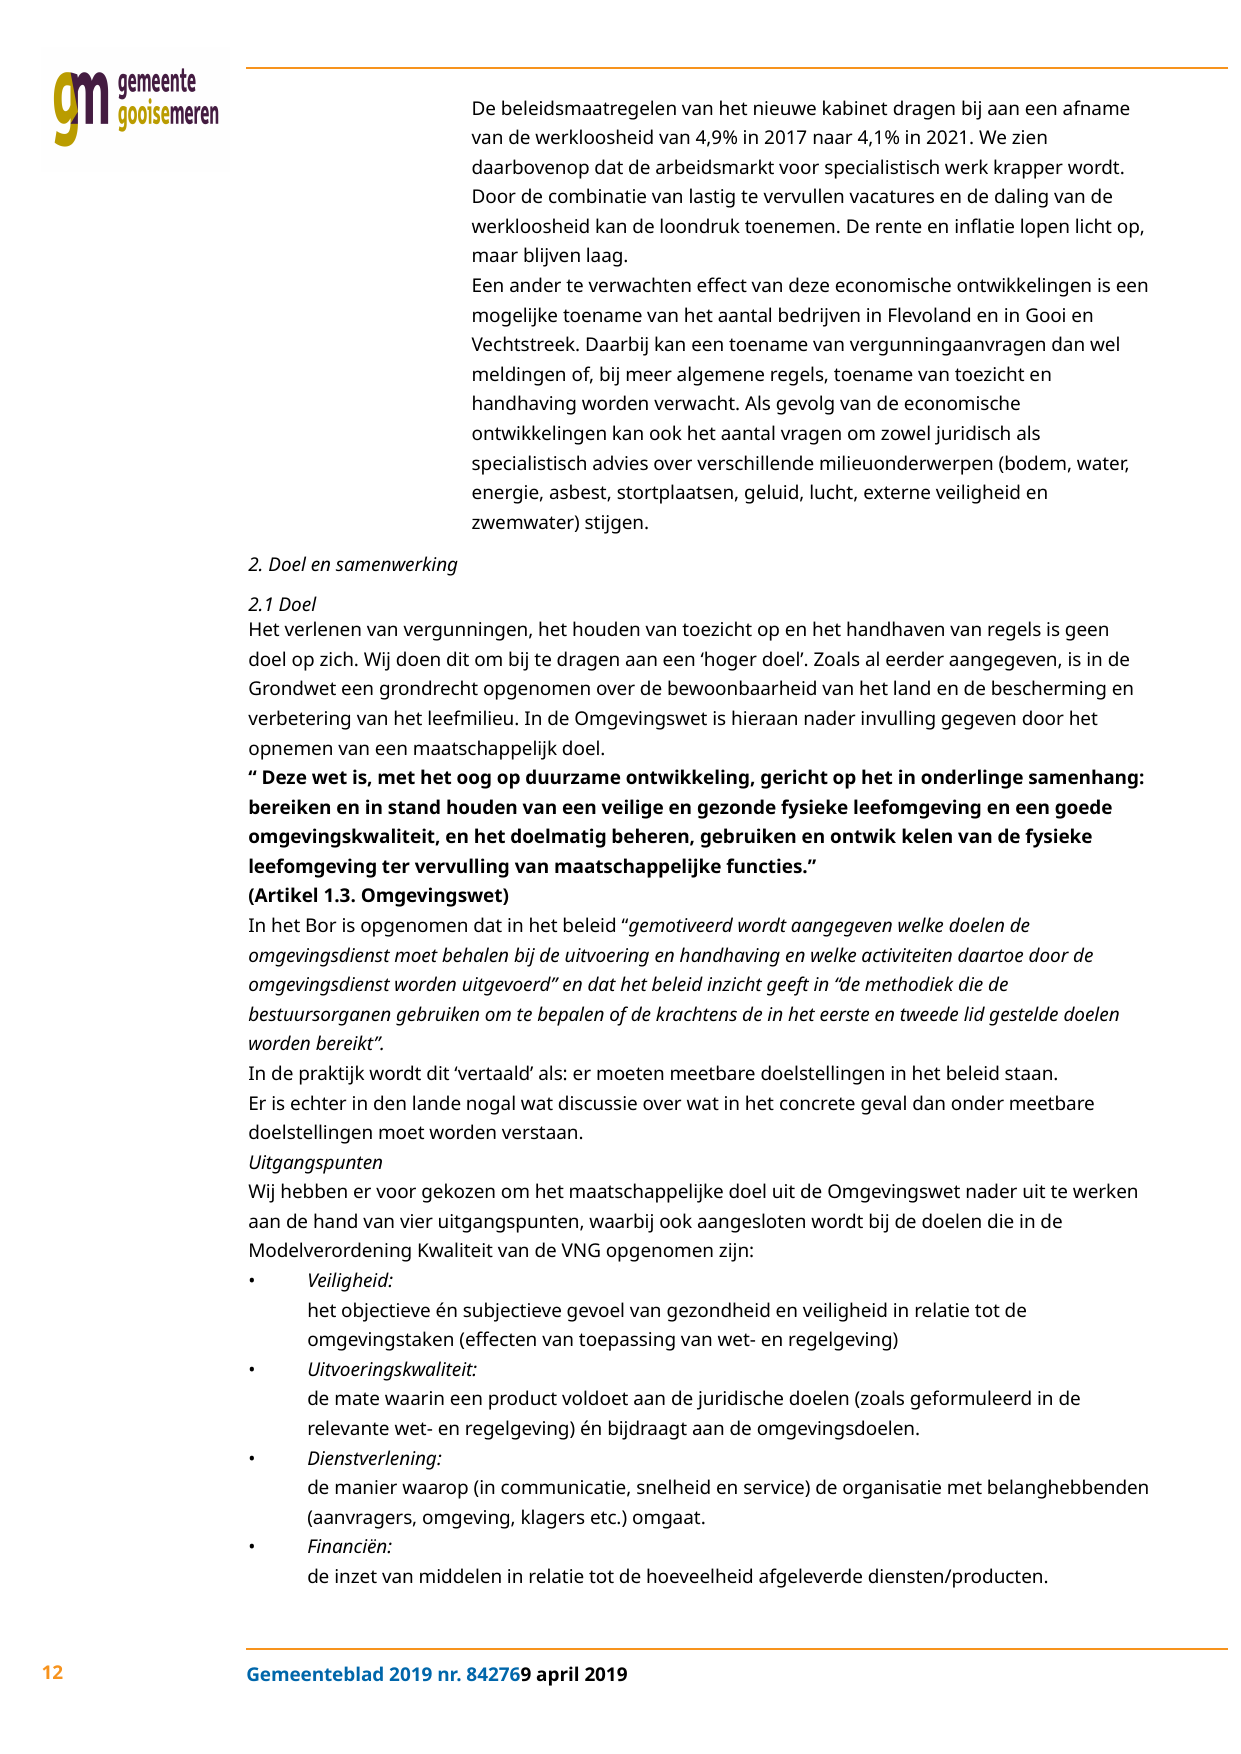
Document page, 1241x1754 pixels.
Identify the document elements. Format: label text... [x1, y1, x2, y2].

text Er is echter in den lande nogal wat discussie over wat in het concrete geval dan onder meetbare doelstellingen moet worden verstaan. [248, 1090, 1152, 1145]
text 2. Doel en samenwerking [248, 551, 1152, 577]
list Financiën: [248, 1533, 1152, 1559]
table_cell De beleidsmaatregelen van het nieuwe kabinet dragen bij aan een afname van de werkloosheid van 4,9% in 2017 naar 4,1% in 2021. We zien daarbovenop dat de arbeidsmarkt voor specialistisch werk krapper wordt. Door de combinatie van lastig te vervullen vacatures en de daling van de werkloosheid kan de loondruk toenemen. De rente en inflatie lopen licht op, maar blijven laag. Een ander te verwachten effect van deze economische ontwikkelingen is een mogelijke toename van het aantal bedrijven in Flevoland en in Gooi en Vechtstreek. Daarbij kan een toename van vergunningaanvragen dan wel meldingen of, bij meer algemene regels, toename van toezicht en handhaving worden verwacht. Als gevolg van de economische ontwikkelingen kan ook het aantal vragen om zowel juridisch als specialistisch advies over verschillende milieuonderwerpen (bodem, water, energie, asbest, stortplaatsen, geluid, lucht, externe veiligheid en zwemwater) stijgen. [471, 95, 1152, 535]
list de mate waarin een product voldoet aan de juridische doelen (zoals geformuleerd in de relevante wet- en regelgeving) én bijdraagt aan de omgevingsdoelen. [248, 1386, 1152, 1441]
text Het verlenen van vergunningen, het houden van toezicht op en het handhaven van regels is geen doel op zich. Wij doen dit om bij te dragen aan een ‘hoger doel’. Zoals al eerder aangegeven, is in de Grondwet een grondrecht opgenomen over de bewoonbaarheid van het land en de bescherming en verbetering van het leefmilieu. In de Omgevingswet is hieraan nader invulling gegeven door het opnemen van een maatschappelijk doel. [248, 616, 1152, 761]
list Veiligheid: [248, 1267, 1152, 1293]
text Wij hebben er voor gekozen om het maatschappelijke doel uit de Omgevingswet nader uit te werken aan de hand van vier uitgangspunten, waarbij ook aangesloten wordt bij de doelen die in de Modelverordening Kwaliteit van de VNG opgenomen zijn: [248, 1178, 1152, 1263]
list Uitvoeringskwaliteit: [248, 1356, 1152, 1382]
text In de praktijk wordt dit ‘vertaald’ als: er moeten meetbare doelstellingen in het beleid staan. [248, 1060, 1152, 1086]
list het objectieve én subjectieve gevoel van gezondheid en veiligheid in relatie tot de omgevingstaken (effecten van toepassing van wet- en regelgeving) [248, 1297, 1152, 1352]
text (Artikel 1.3. Omgevingswet) [248, 883, 1152, 908]
text Uitgangspunten [248, 1149, 1152, 1175]
list de inzet van middelen in relatie tot de hoeveelheid afgeleverde diensten/producten. [248, 1563, 1152, 1589]
text bereiken en in stand houden van een veilige en gezonde fysieke leefomgeving en een goede omgevingskwaliteit, en het doelmatig beheren, gebruiken en ontwik kelen van de fysieke leefomgeving ter vervulling van maatschappelijke functies.” [248, 794, 1152, 879]
text 2.1 Doel [248, 591, 1152, 616]
text In het Bor is opgenomen dat in het beleid “gemotiveerd wordt aangegeven welke doelen de omgevingsdienst moet behalen bij de uitvoering en handhaving en welke activiteiten daartoe door de omgevingsdienst worden uitgevoerd” en dat het beleid inzicht geeft in “de methodiek die de bestuursorganen gebruiken om te bepalen of de krachtens de in het eerste en tweede lid gestelde doelen worden bereikt”. [248, 912, 1152, 1056]
table_cell [248, 95, 471, 535]
text “ Deze wet is, met het oog op duurzame ontwikkeling, gericht op het in onderlinge samenhang: [248, 764, 1152, 790]
list de manier waarop (in communicatie, snelheid en service) de organisatie met belanghebbenden (aanvragers, omgeving, klagers etc.) omgaat. [248, 1474, 1152, 1530]
list Dienstverlening: [248, 1445, 1152, 1471]
picture [41, 47, 231, 172]
